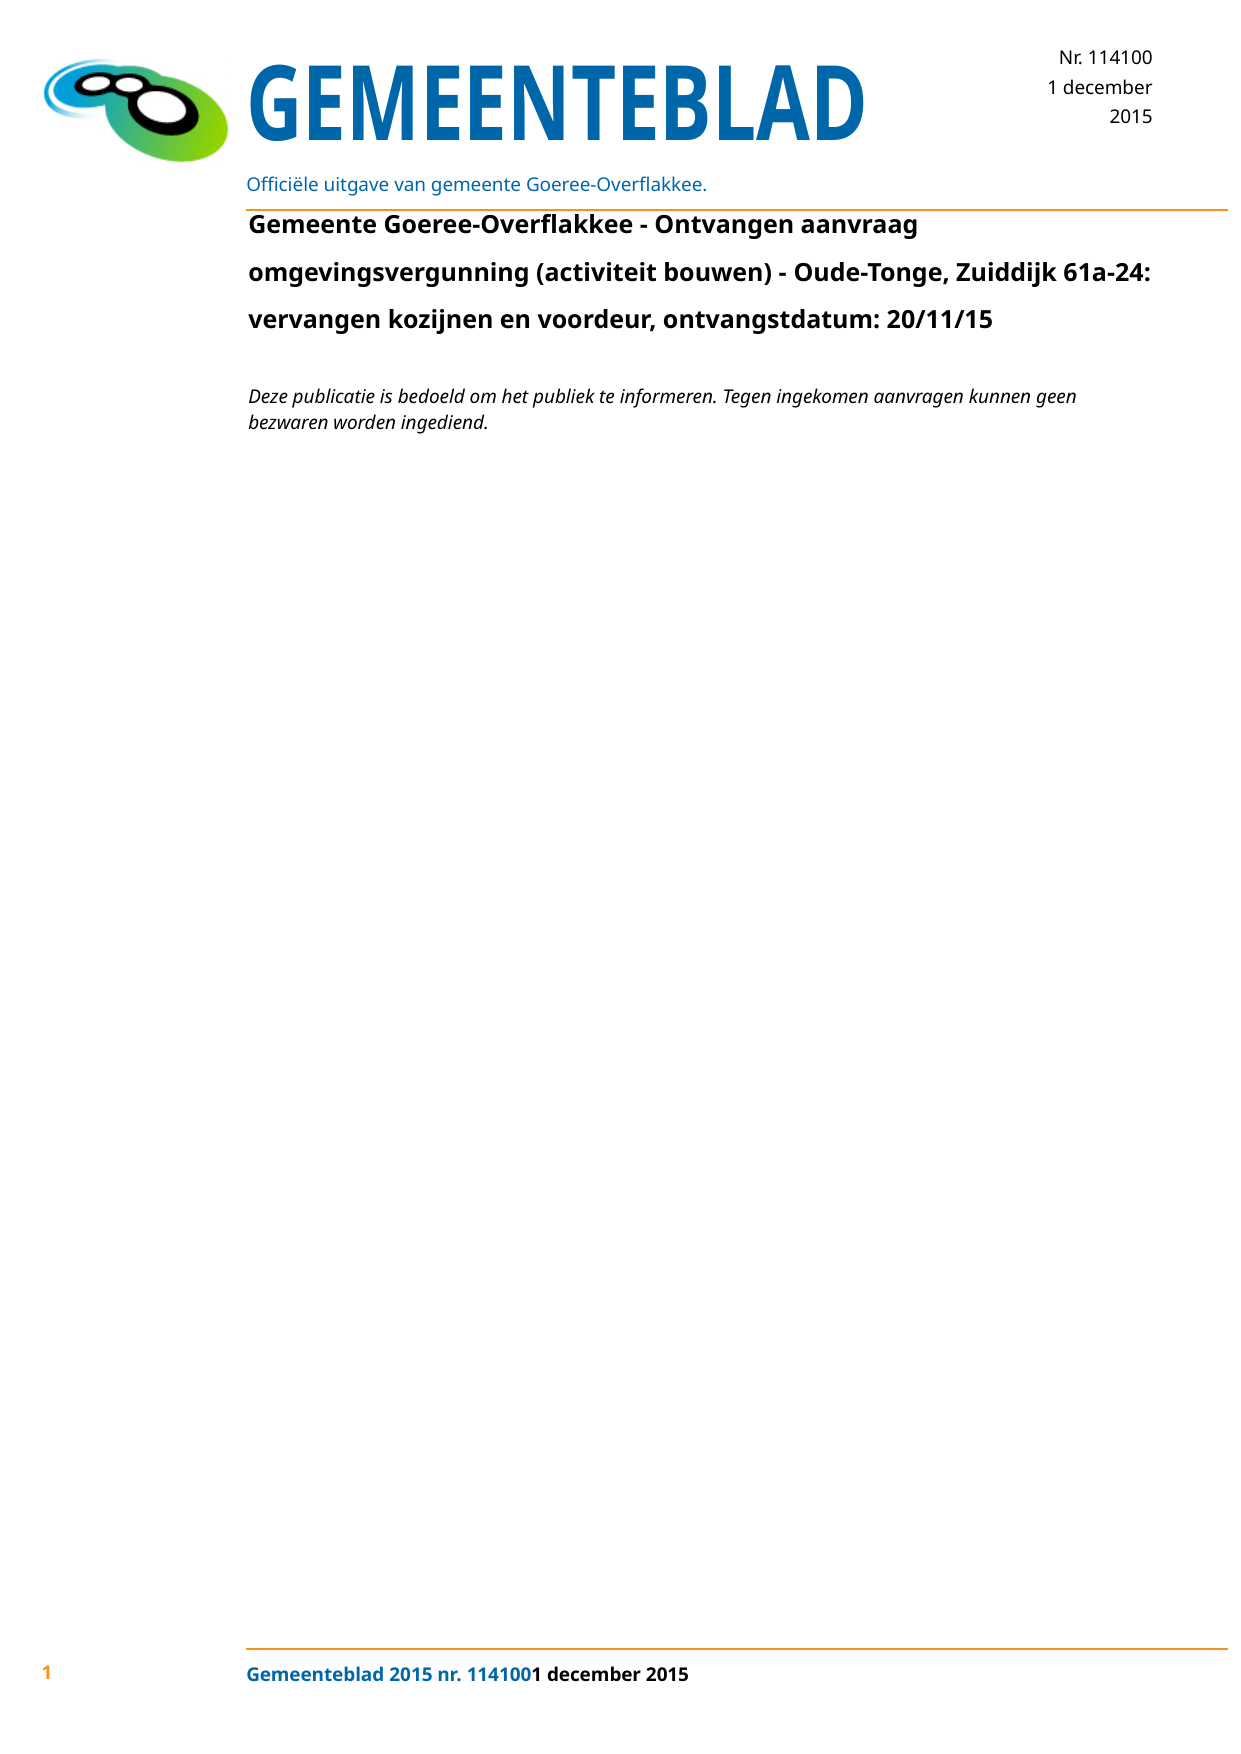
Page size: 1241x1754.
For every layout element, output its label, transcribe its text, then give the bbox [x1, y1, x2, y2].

picture [41, 47, 231, 172]
text Gemeente Goeree-Overflakkee - Ontvangen aanvraag omgevingsvergunning (activiteit bouwen) - Oude-Tonge, Zuiddijk 61a-24: vervangen kozijnen en voordeur, ontvangstdatum: 20/11/15 [248, 211, 1152, 336]
text Deze publicatie is bedoeld om het publiek te informeren. Tegen ingekomen aanvragen kunnen geen bezwaren worden ingediend. [248, 384, 1152, 435]
